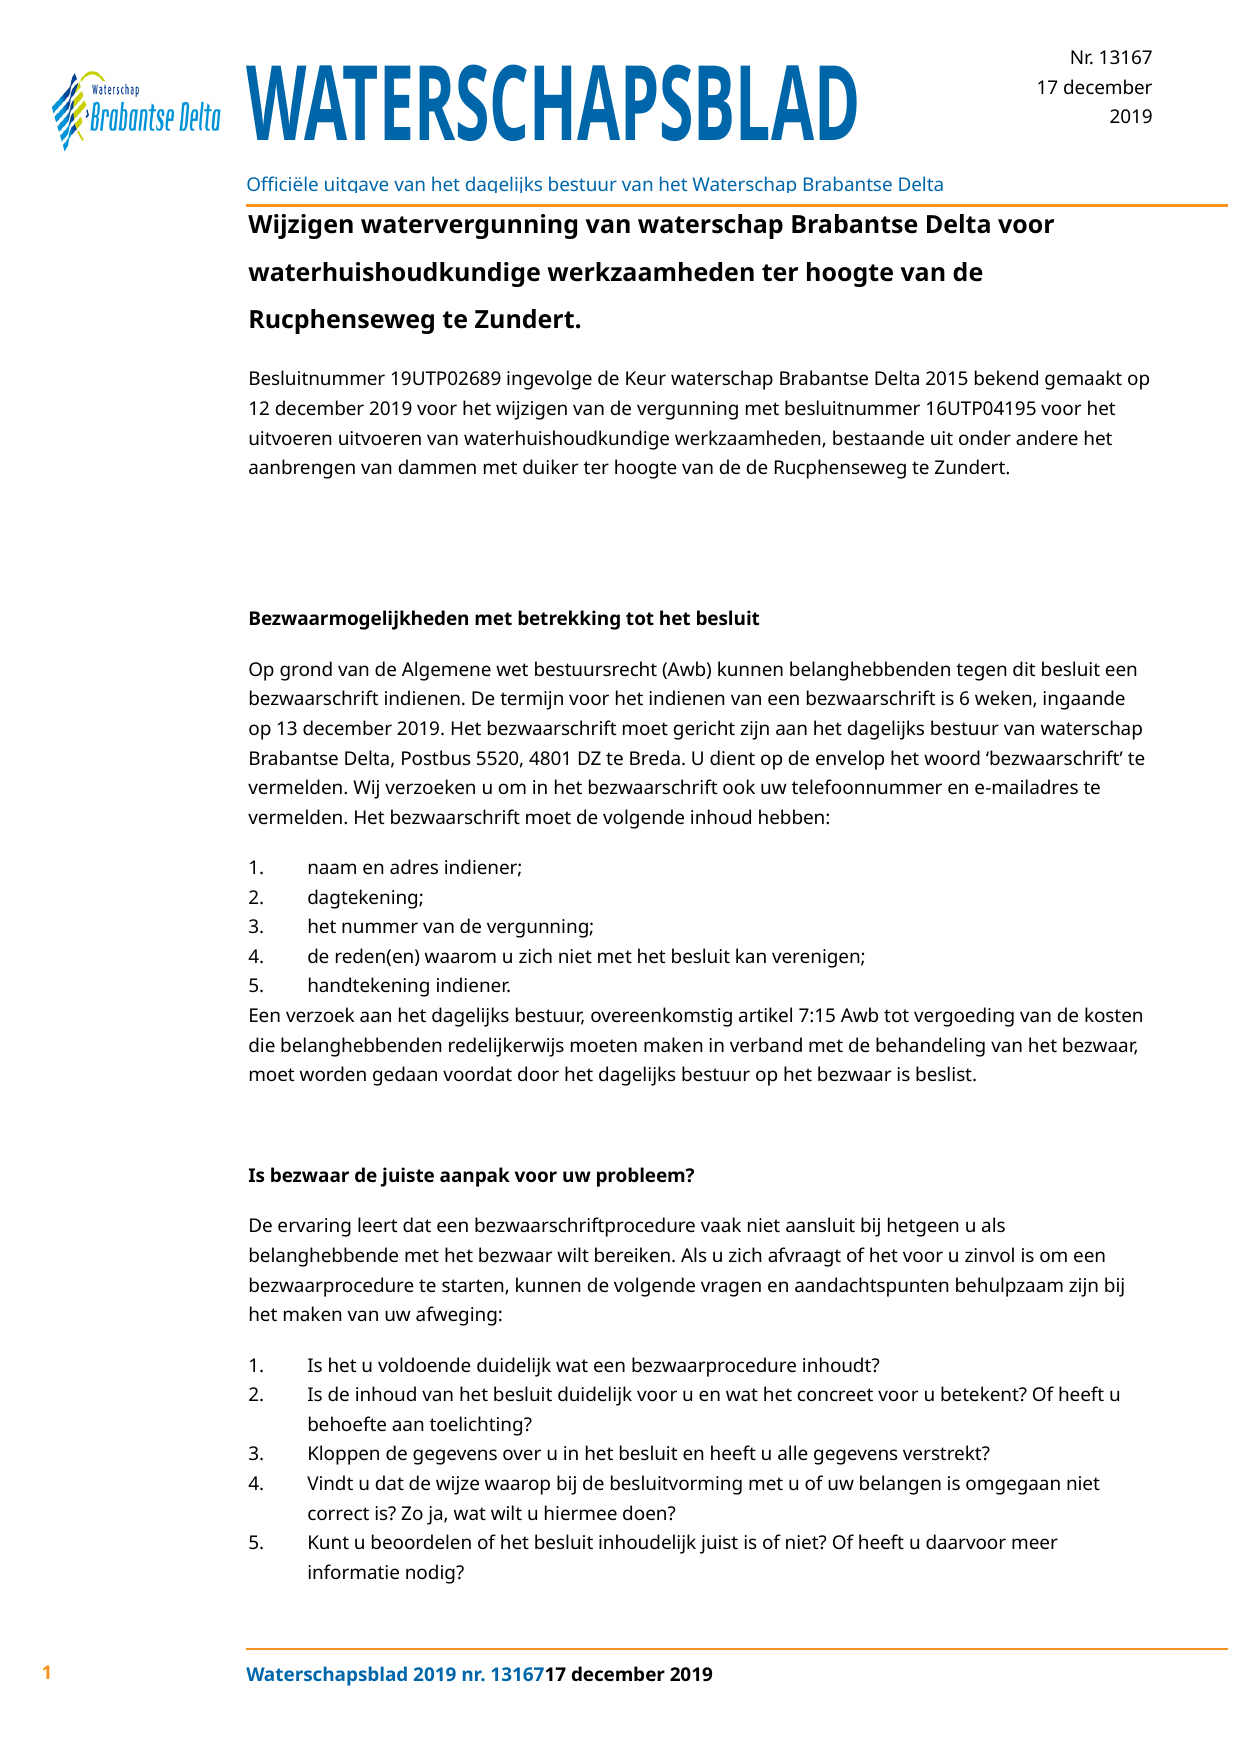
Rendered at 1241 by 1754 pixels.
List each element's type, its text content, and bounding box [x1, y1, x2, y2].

text Wijzigen watervergunning van waterschap Brabantse Delta voor waterhuishoudkundige werkzaamheden ter hoogte van de Rucphenseweg te Zundert. [248, 207, 1152, 336]
text Bezwaarmogelijkheden met betrekking tot het besluit [248, 606, 1152, 631]
list Kunt u beoordelen of het besluit inhoudelijk juist is of niet? Of heeft u daarvoor meer informatie nodig? [248, 1529, 1152, 1584]
list Vindt u dat de wijze waarop bij de besluitvorming met u of uw belangen is omgegaan niet correct is? Zo ja, wat wilt u hiermee doen? [248, 1470, 1152, 1525]
list Is het u voldoende duidelijk wat een bezwaarprocedure inhoudt? [248, 1352, 1152, 1377]
text Besluitnummer 19UTP02689 ingevolge de Keur waterschap Brabantse Delta 2015 bekend gemaakt op 12 december 2019 voor het wijzigen van de vergunning met besluitnummer 16UTP04195 voor het uitvoeren uitvoeren van waterhuishoudkundige werkzaamheden, bestaande uit onder andere het aanbrengen van dammen met duiker ter hoogte van de de Rucphenseweg te Zundert. [248, 366, 1152, 480]
text De ervaring leert dat een bezwaarschriftprocedure vaak niet aansluit bij hetgeen u als belanghebbende met het bezwaar wilt bereiken. Als u zich afvraagt of het voor u zinvol is om een bezwaarprocedure te starten, kunnen de volgende vragen en aandachtspunten behulpzaam zijn bij het maken van uw afweging: [248, 1213, 1152, 1327]
text Is bezwaar de juiste aanpak voor uw probleem? [248, 1162, 1152, 1188]
list de reden(en) waarom u zich niet met het besluit kan verenigen; [248, 943, 1152, 969]
picture [41, 47, 231, 172]
list naam en adres indiener; [248, 854, 1152, 880]
list het nummer van de vergunning; [248, 913, 1152, 939]
list handtekening indiener. [248, 973, 1152, 998]
text Een verzoek aan het dagelijks bestuur, overeenkomstig artikel 7:15 Awb tot vergoeding van de kosten die belanghebbenden redelijkerwijs moeten maken in verband met de behandeling van het bezwaar, moet worden gedaan voordat door het dagelijks bestuur op het bezwaar is beslist. [248, 1002, 1152, 1087]
list dagtekening; [248, 884, 1152, 909]
text Op grond van de Algemene wet bestuursrecht (Awb) kunnen belanghebbenden tegen dit besluit een bezwaarschrift indienen. De termijn voor het indienen van een bezwaarschrift is 6 weken, ingaande op 13 december 2019. Het bezwaarschrift moet gericht zijn aan het dagelijks bestuur van waterschap Brabantse Delta, Postbus 5520, 4801 DZ te Breda. U dient op de envelop het woord ‘bezwaarschrift’ te vermelden. Wij verzoeken u om in het bezwaarschrift ook uw telefoonnummer en e‑mailadres te vermelden. Het bezwaarschrift moet de volgende inhoud hebben: [248, 656, 1152, 829]
list Kloppen de gegevens over u in het besluit en heeft u alle gegevens verstrekt? [248, 1441, 1152, 1466]
list Is de inhoud van het besluit duidelijk voor u en wat het concreet voor u betekent? Of heeft u behoefte aan toelichting? [248, 1381, 1152, 1437]
